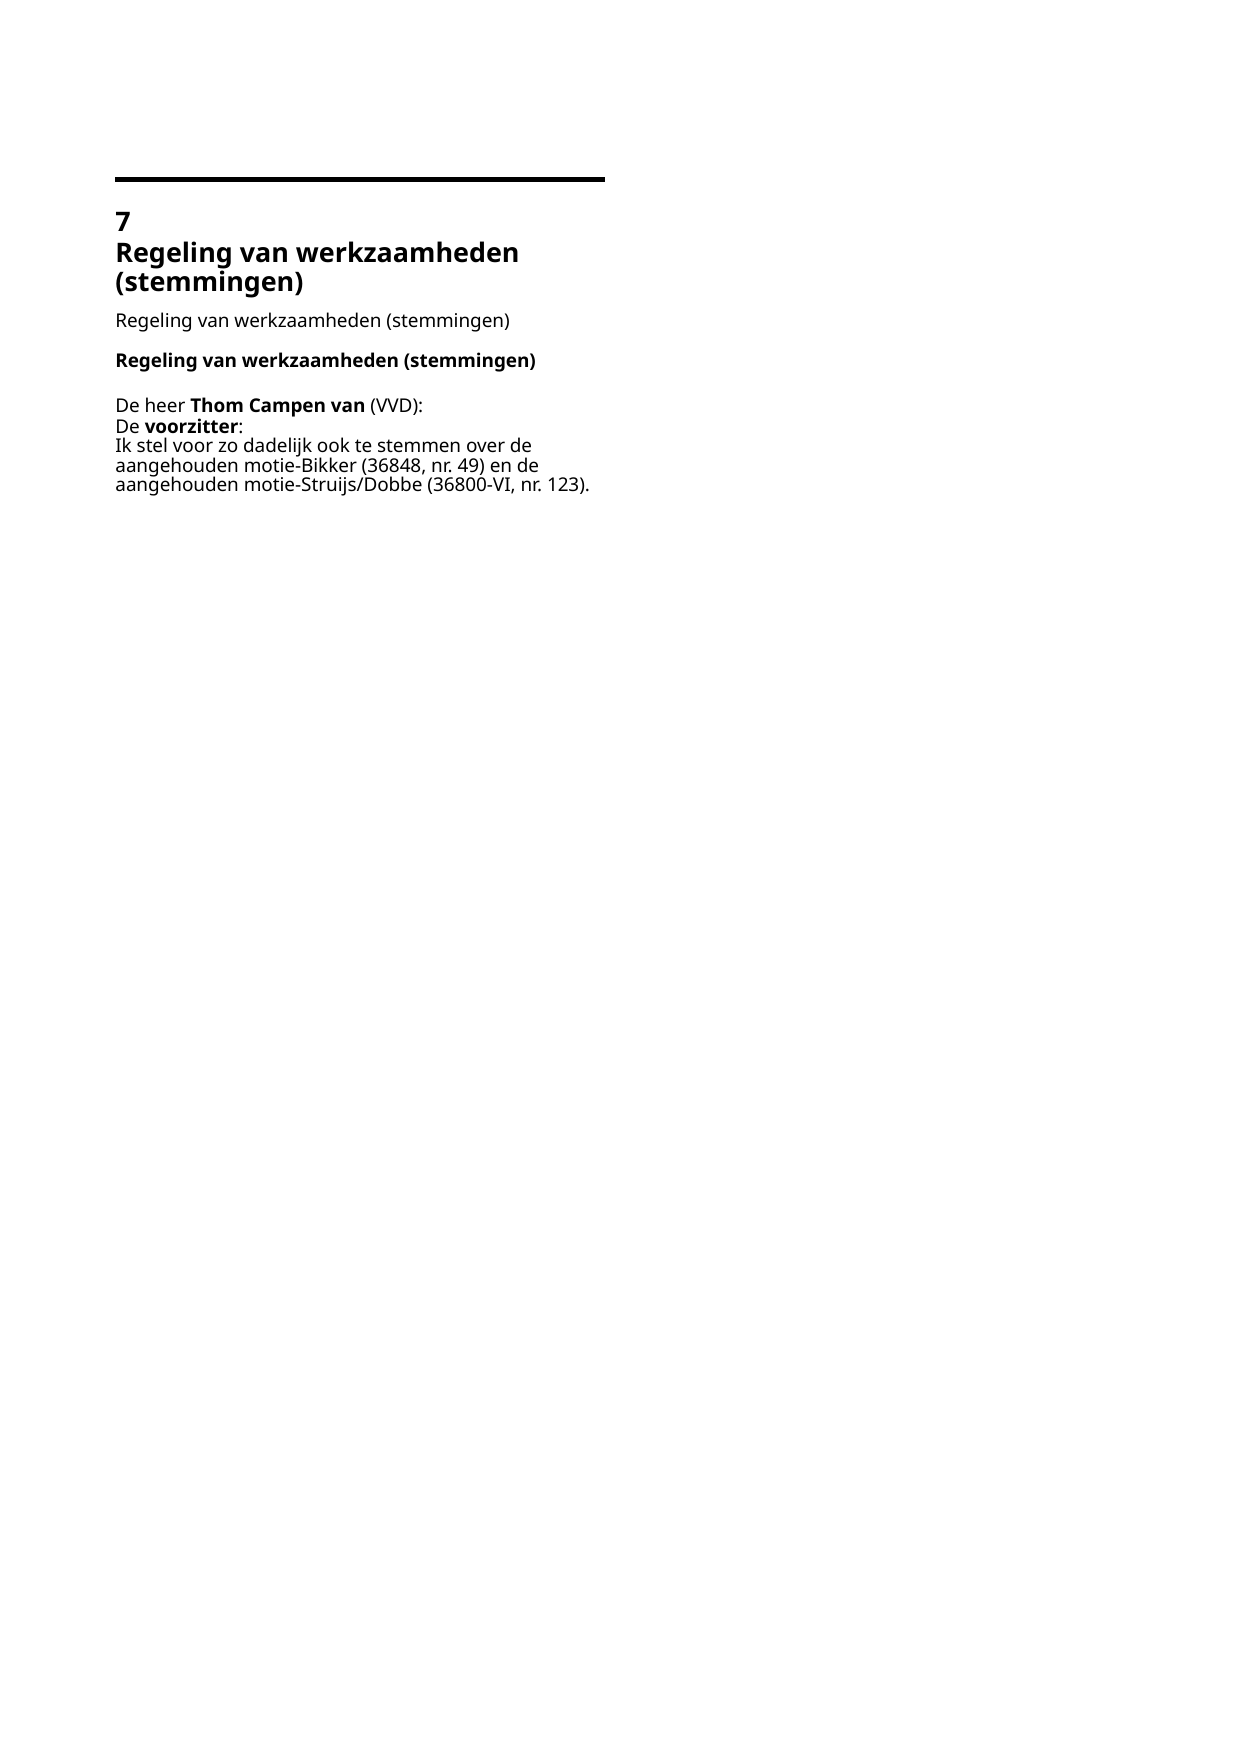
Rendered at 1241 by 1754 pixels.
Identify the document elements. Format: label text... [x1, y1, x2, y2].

text 7 [115, 203, 605, 239]
text De voorzitter: [115, 418, 605, 437]
text Regeling van werkzaamheden (stemmingen) [115, 352, 605, 372]
text Ik stel voor zo dadelijk ook te stemmen over de aangehouden motie-Bikker (36848, nr. 49) en de aangehouden motie-Struijs/Dobbe (36800-VI, nr. 123). [115, 437, 605, 495]
text Regeling van werkzaamheden (stemmingen) [115, 312, 605, 332]
text Regeling van werkzaamheden (stemmingen) [115, 239, 605, 312]
text De heer Thom Campen van (VVD): [115, 392, 605, 418]
